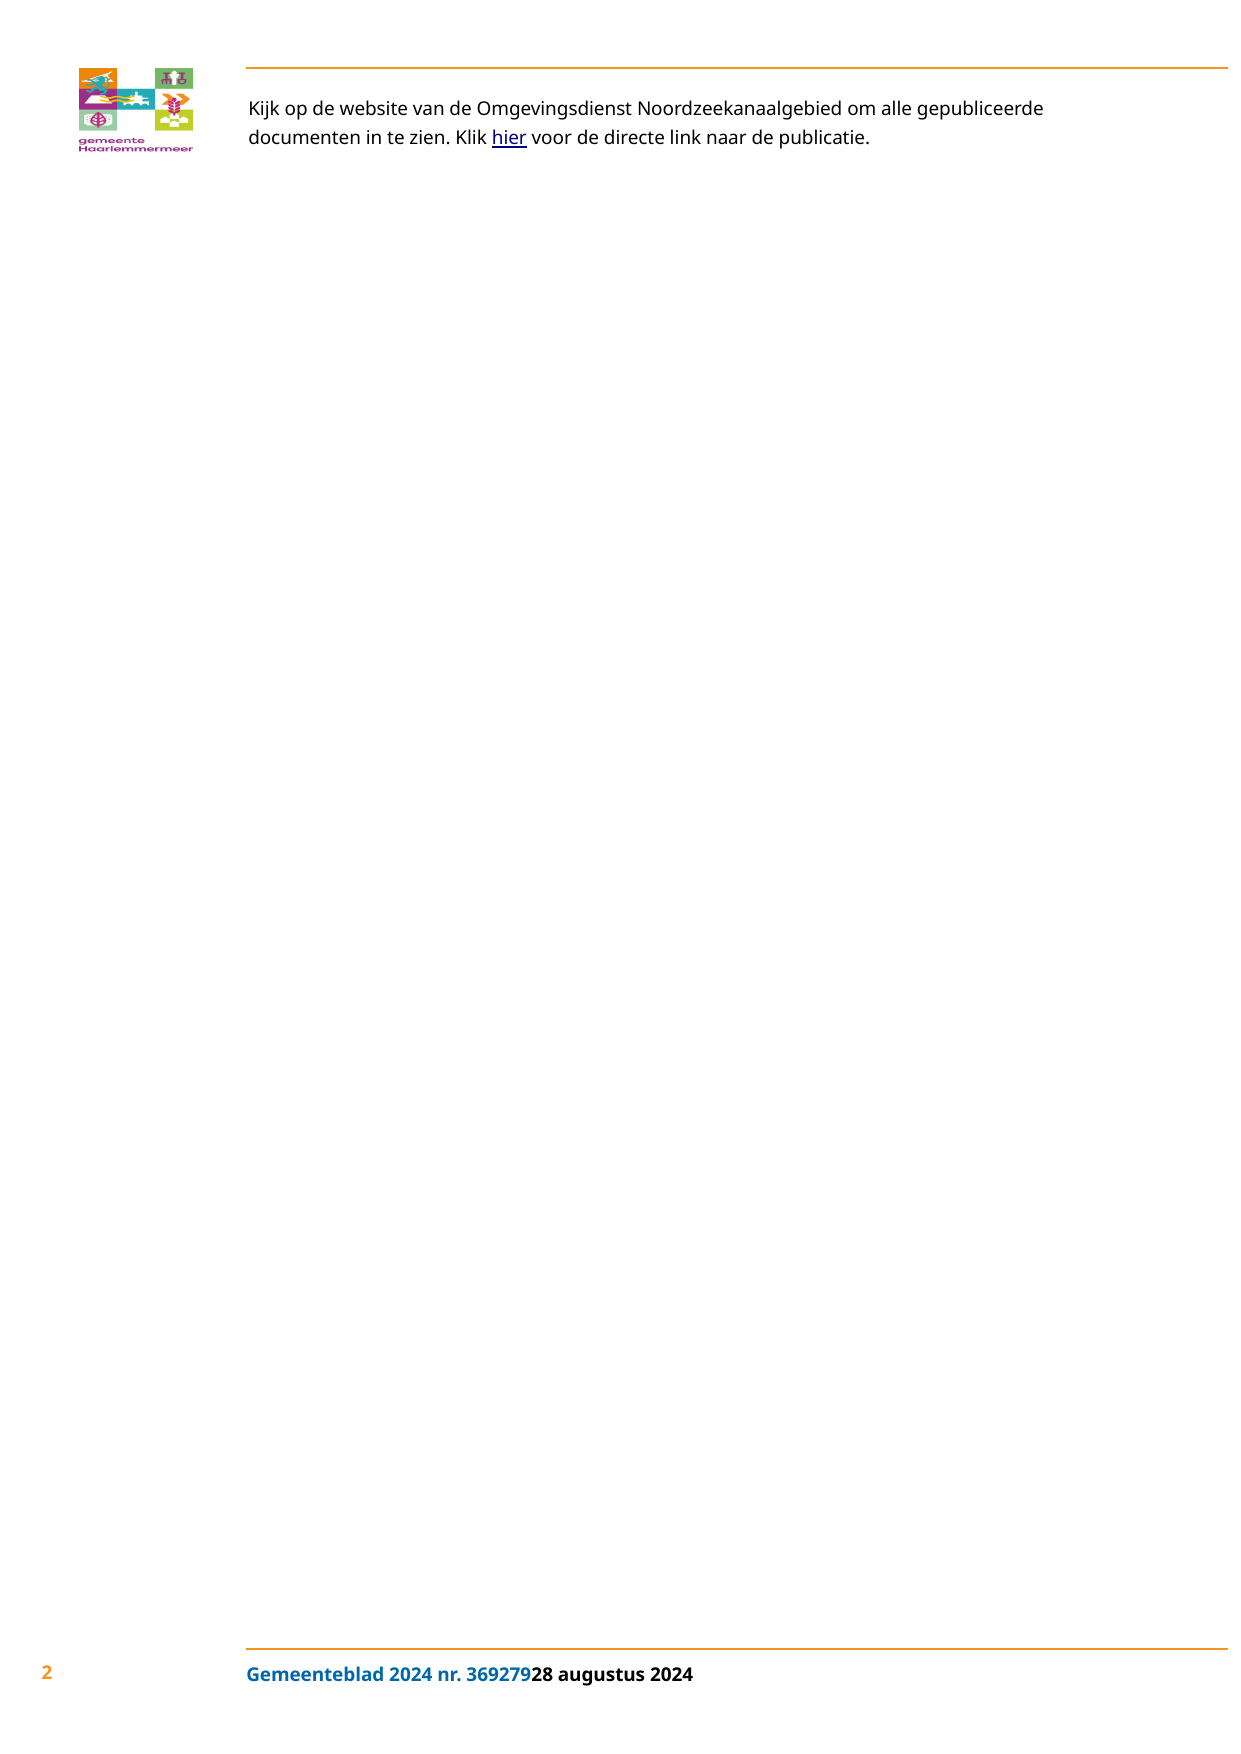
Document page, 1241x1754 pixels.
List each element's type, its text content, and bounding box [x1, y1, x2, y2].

text Kijk op de website van de Omgevingsdienst Noordzeekanaalgebied om alle gepubliceerde documenten in te zien. Klik hier voor de directe link naar de publicatie. [248, 95, 1152, 150]
picture [41, 47, 231, 172]
